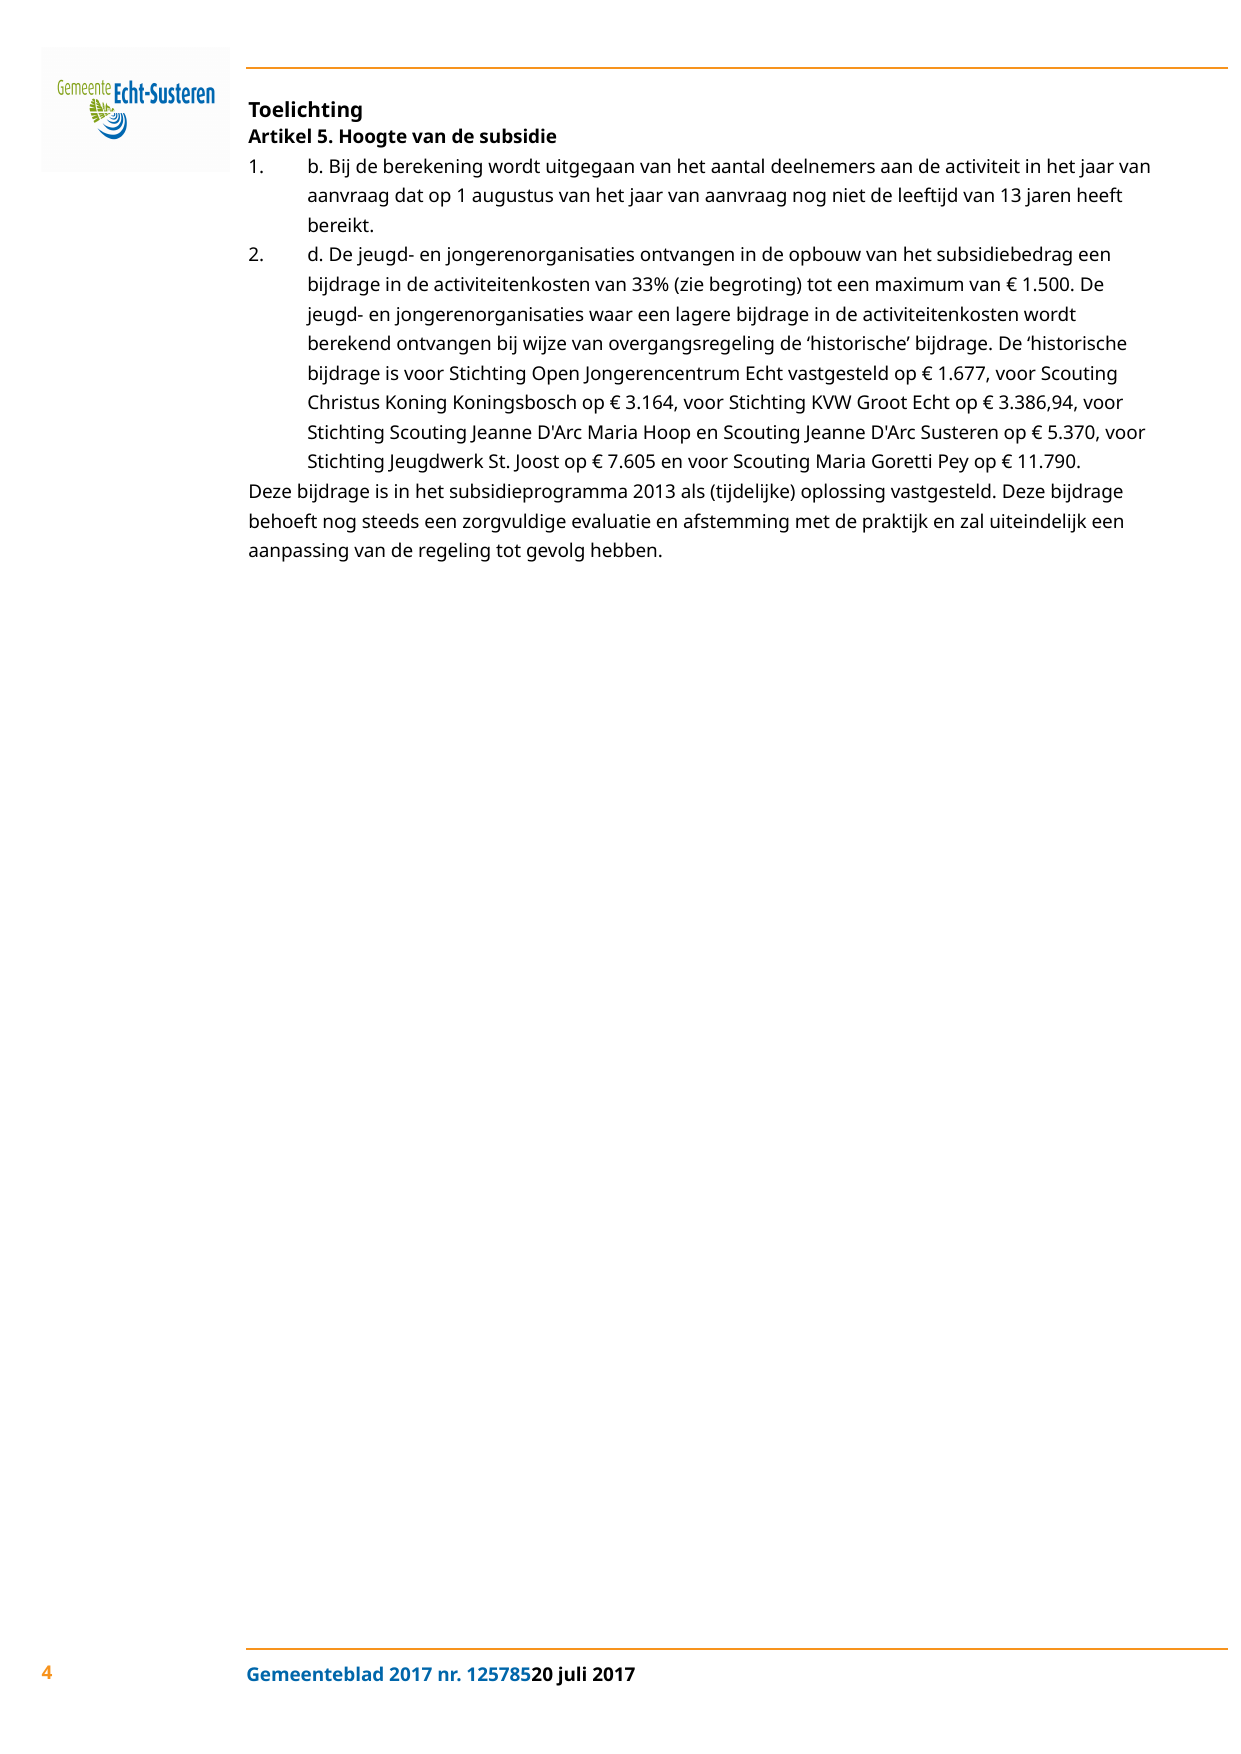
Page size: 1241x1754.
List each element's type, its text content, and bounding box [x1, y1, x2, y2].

picture [41, 47, 231, 172]
text Deze bijdrage is in het subsidieprogramma 2013 als (tijdelijke) oplossing vastgesteld. Deze bijdrage behoeft nog steeds een zorgvuldige evaluatie en afstemming met de praktijk en zal uiteindelijk een aanpassing van de regeling tot gevolg hebben. [248, 478, 1152, 563]
list d. De jeugd- en jongerenorganisaties ontvangen in de opbouw van het subsidiebedrag een bijdrage in de activiteitenkosten van 33% (zie begroting) tot een maximum van € 1.500. De jeugd- en jongerenorganisaties waar een lagere bijdrage in de activiteitenkosten wordt berekend ontvangen bij wijze van overgangsregeling de ‘historische’ bijdrage. De ‘historische bijdrage is voor Stichting Open Jongerencentrum Echt vastgesteld op € 1.677, voor Scouting Christus Koning Koningsbosch op € 3.164, voor Stichting KVW Groot Echt op € 3.386,94, voor Stichting Scouting Jeanne D'Arc Maria Hoop en Scouting Jeanne D'Arc Susteren op € 5.370, voor Stichting Jeugdwerk St. Joost op € 7.605 en voor Scouting Maria Goretti Pey op € 11.790. [248, 242, 1152, 474]
list b. Bij de berekening wordt uitgegaan van het aantal deelnemers aan de activiteit in het jaar van aanvraag dat op 1 augustus van het jaar van aanvraag nog niet de leeftijd van 13 jaren heeft bereikt. [248, 153, 1152, 238]
text Toelichting [248, 95, 1152, 123]
text Artikel 5. Hoogte van de subsidie [248, 123, 1152, 149]
